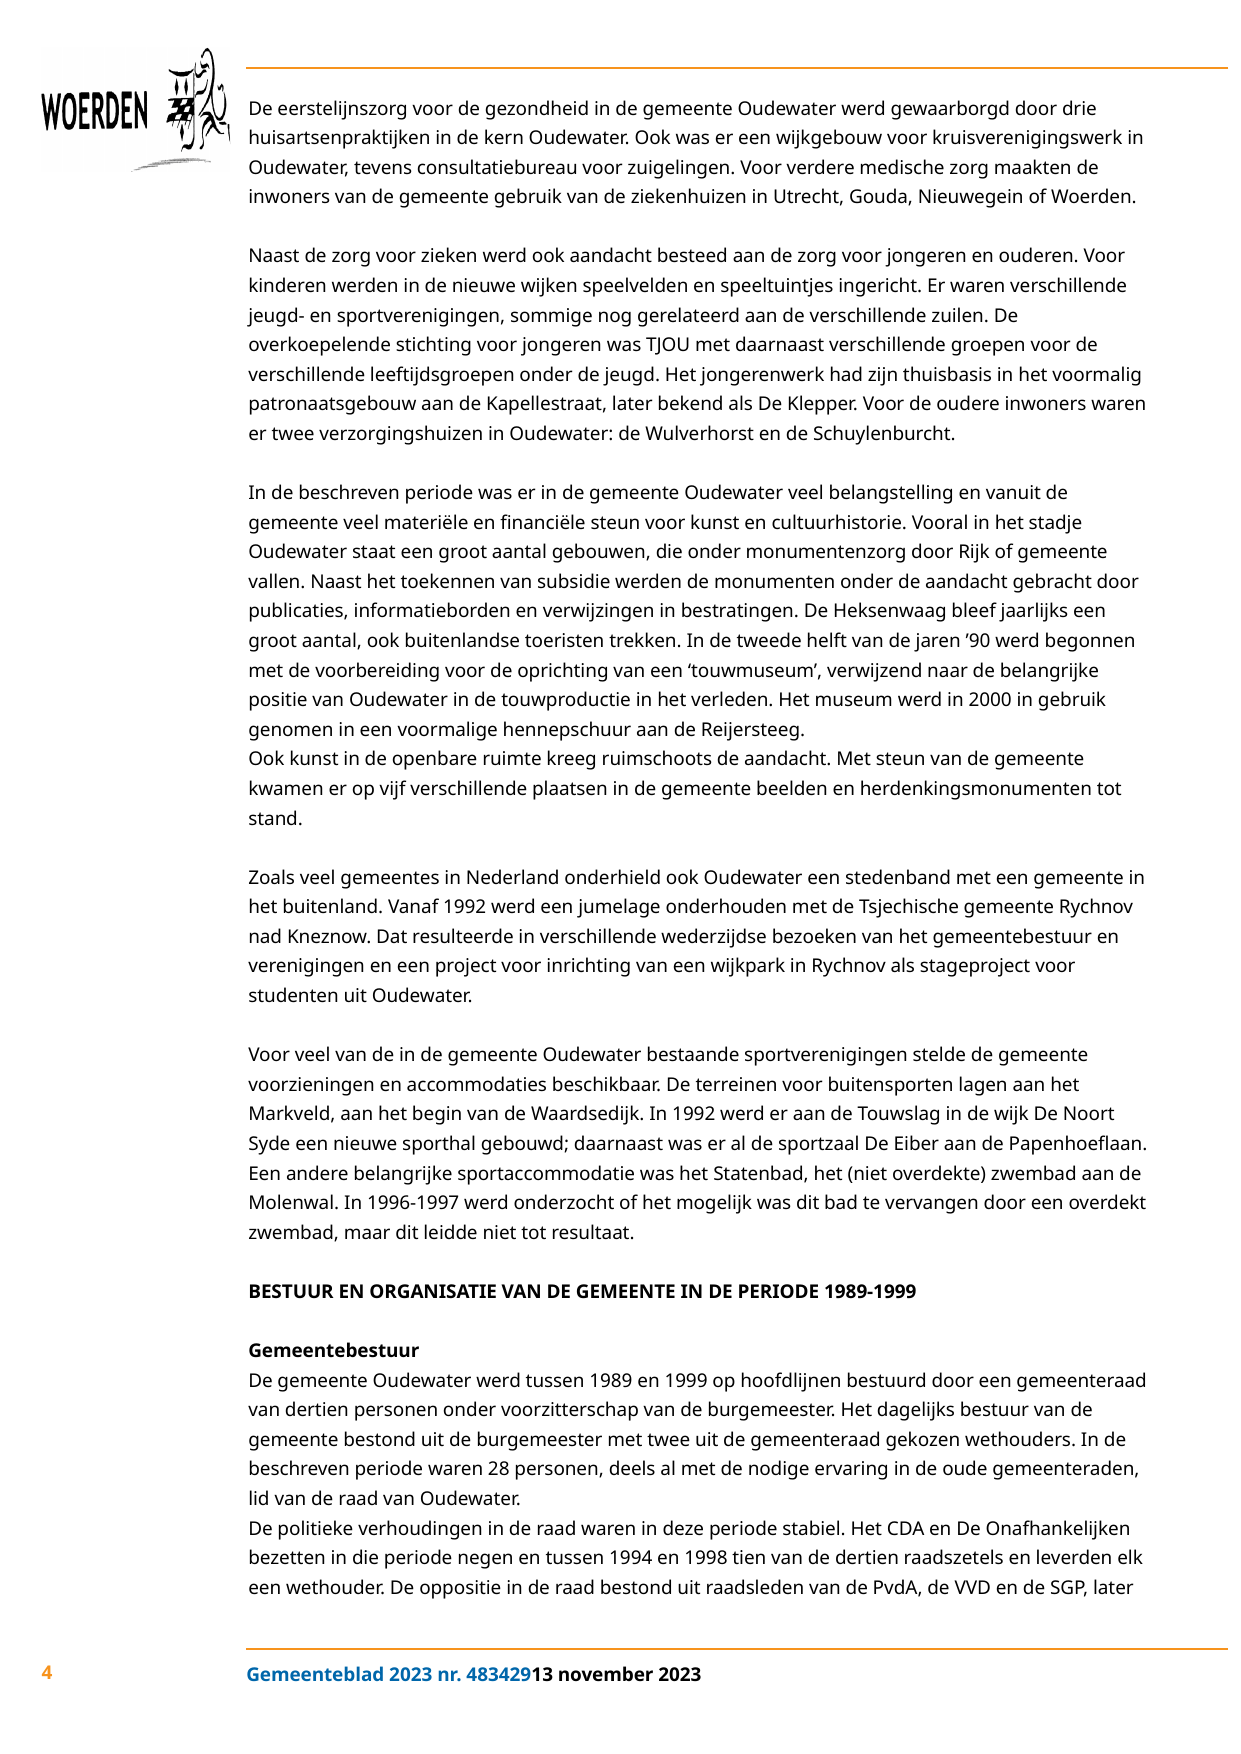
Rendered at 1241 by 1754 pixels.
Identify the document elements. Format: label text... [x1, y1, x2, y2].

text In de beschreven periode was er in de gemeente Oudewater veel belangstelling en vanuit de gemeente veel materiële en financiële steun voor kunst en cultuurhistorie. Vooral in het stadje Oudewater staat een groot aantal gebouwen, die onder monumentenzorg door Rijk of gemeente vallen. Naast het toekennen van subsidie werden de monumenten onder de aandacht gebracht door publicaties, informatieborden en verwijzingen in bestratingen. De Heksenwaag bleef jaarlijks een groot aantal, ook buitenlandse toeristen trekken. In de tweede helft van de jaren ’90 werd begonnen met de voorbereiding voor de oprichting van een ‘touwmuseum’, verwijzend naar de belangrijke positie van Oudewater in de touwproductie in het verleden. Het museum werd in 2000 in gebruik genomen in een voormalige hennepschuur aan de Reijersteeg. [248, 479, 1152, 742]
text De gemeente Oudewater werd tussen 1989 en 1999 op hoofdlijnen bestuurd door een gemeenteraad van dertien personen onder voorzitterschap van de burgemeester. Het dagelijks bestuur van de gemeente bestond uit de burgemeester met twee uit de gemeenteraad gekozen wethouders. In de beschreven periode waren 28 personen, deels al met de nodige ervaring in de oude gemeenteraden, lid van de raad van Oudewater. [248, 1367, 1152, 1511]
text De eerstelijnszorg voor de gezondheid in de gemeente Oudewater werd gewaarborgd door drie huisartsenpraktijken in de kern Oudewater. Ook was er een wijkgebouw voor kruisverenigingswerk in Oudewater, tevens consultatiebureau voor zuigelingen. Voor verdere medische zorg maakten de inwoners van de gemeente gebruik van de ziekenhuizen in Utrecht, Gouda, Nieuwegein of Woerden. [248, 95, 1152, 209]
text BESTUUR EN ORGANISATIE VAN DE GEMEENTE IN DE PERIODE 1989-1999 [248, 1278, 1152, 1304]
text Ook kunst in de openbare ruimte kreeg ruimschoots de aandacht. Met steun van de gemeente kwamen er op vijf verschillende plaatsen in de gemeente beelden en herdenkingsmonumenten tot stand. [248, 746, 1152, 831]
text Naast de zorg voor zieken werd ook aandacht besteed aan de zorg voor jongeren en ouderen. Voor kinderen werden in de nieuwe wijken speelvelden en speeltuintjes ingericht. Er waren verschillende jeugd- en sportverenigingen, sommige nog gerelateerd aan de verschillende zuilen. De overkoepelende stichting voor jongeren was TJOU met daarnaast verschillende groepen voor de verschillende leeftijdsgroepen onder de jeugd. Het jongerenwerk had zijn thuisbasis in het voormalig patronaatsgebouw aan de Kapellestraat, later bekend als De Klepper. Voor de oudere inwoners waren er twee verzorgingshuizen in Oudewater: de Wulverhorst en de Schuylenburcht. [248, 243, 1152, 446]
text Gemeentebestuur [248, 1337, 1152, 1363]
picture [41, 47, 231, 172]
text De politieke verhoudingen in de raad waren in deze periode stabiel. Het CDA en De Onafhankelijken bezetten in die periode negen en tussen 1994 en 1998 tien van de dertien raadszetels en leverden elk een wethouder. De oppositie in de raad bestond uit raadsleden van de PvdA, de VVD en de SGP, later [248, 1515, 1152, 1600]
text Zoals veel gemeentes in Nederland onderhield ook Oudewater een stedenband met een gemeente in het buitenland. Vanaf 1992 werd een jumelage onderhouden met de Tsjechische gemeente Rychnov nad Kneznow. Dat resulteerde in verschillende wederzijdse bezoeken van het gemeentebestuur en verenigingen en een project voor inrichting van een wijkpark in Rychnov als stageproject voor studenten uit Oudewater. [248, 864, 1152, 1008]
text Voor veel van de in de gemeente Oudewater bestaande sportverenigingen stelde de gemeente voorzieningen en accommodaties beschikbaar. De terreinen voor buitensporten lagen aan het Markveld, aan het begin van de Waardsedijk. In 1992 werd er aan de Touwslag in de wijk De Noort Syde een nieuwe sporthal gebouwd; daarnaast was er al de sportzaal De Eiber aan de Papenhoeflaan. Een andere belangrijke sportaccommodatie was het Statenbad, het (niet overdekte) zwembad aan de Molenwal. In 1996-1997 werd onderzocht of het mogelijk was dit bad te vervangen door een overdekt zwembad, maar dit leidde niet tot resultaat. [248, 1041, 1152, 1245]
